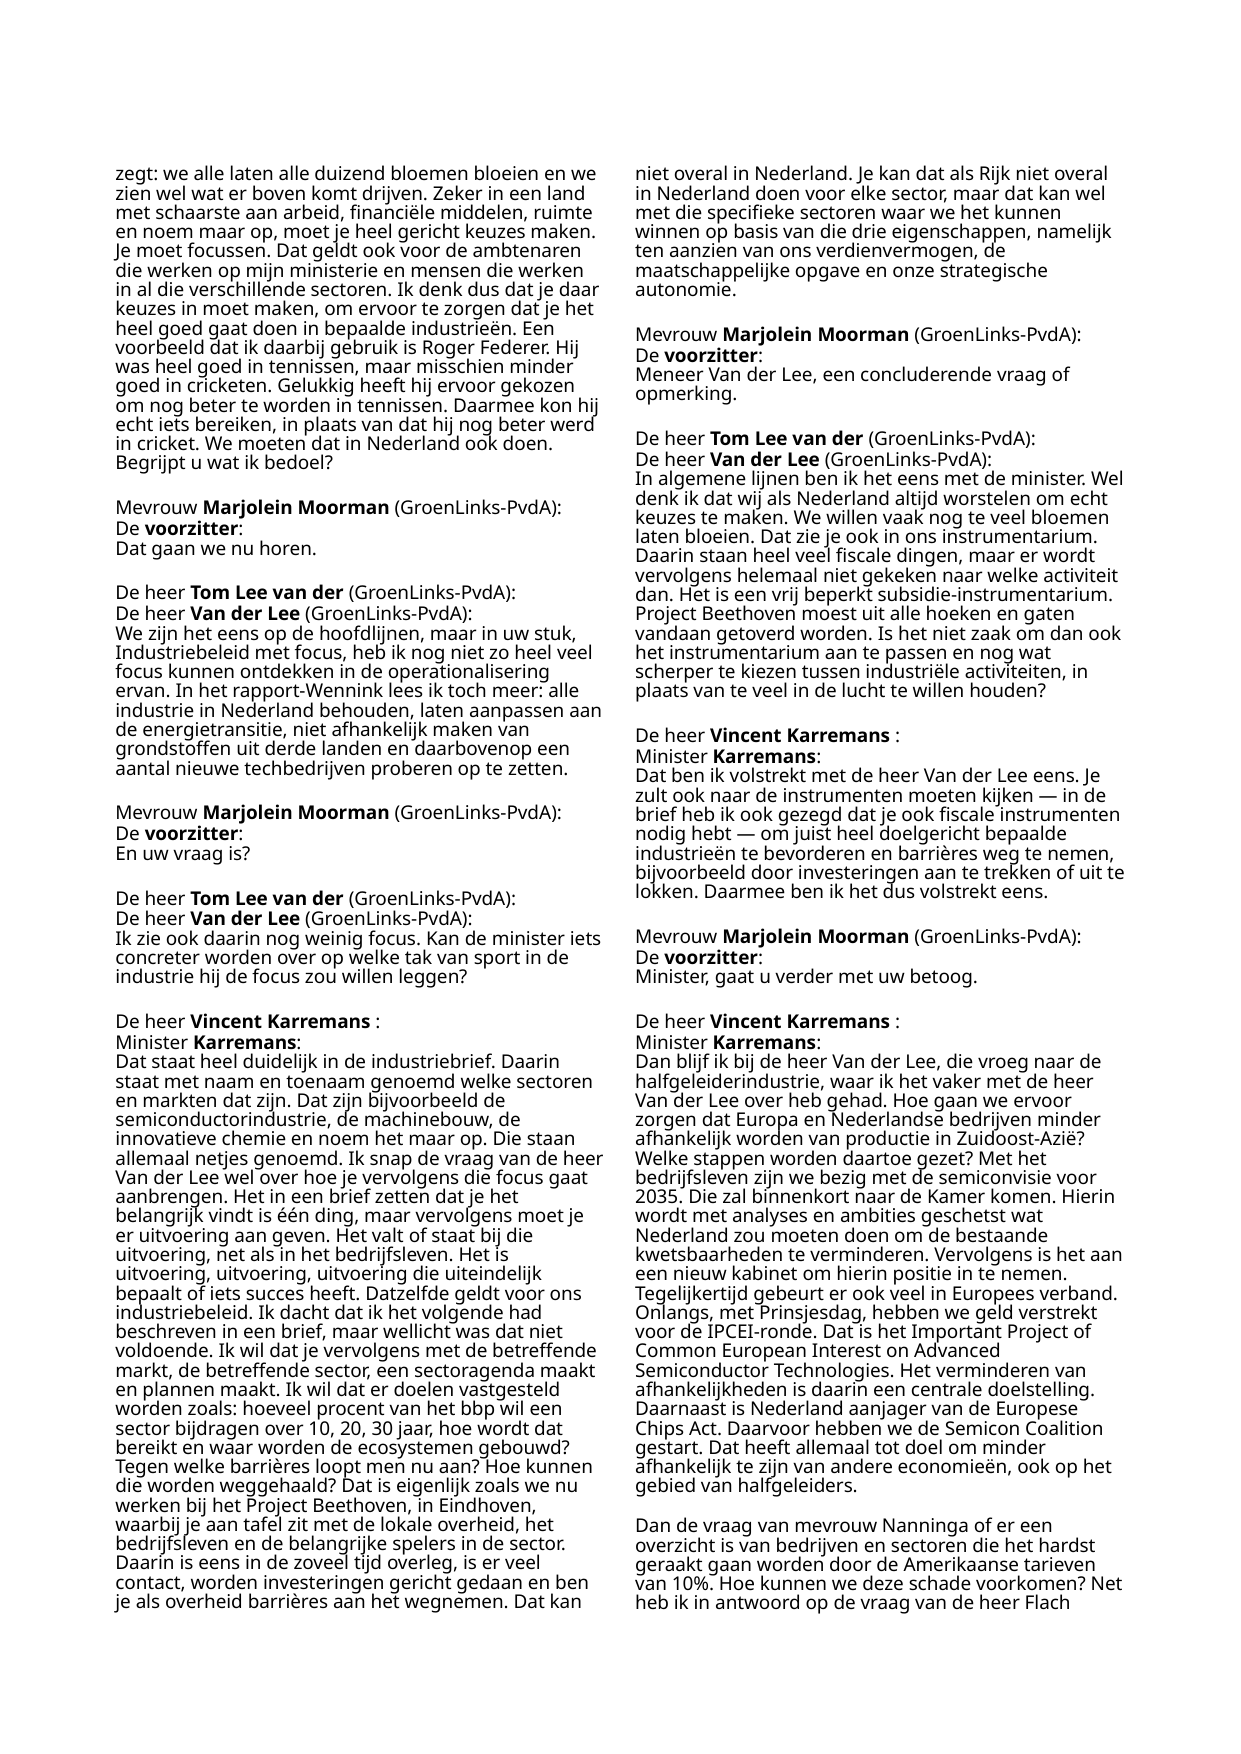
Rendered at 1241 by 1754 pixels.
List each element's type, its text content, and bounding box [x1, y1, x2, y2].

text Dan de vraag van mevrouw Nanninga of er een overzicht is van bedrijven en sectoren die het hardst geraakt gaan worden door de Amerikaanse tarieven van 10%. Hoe kunnen we deze schade voorkomen? Net heb ik in antwoord op de vraag van de heer Flach [635, 1517, 1125, 1614]
text De heer Vincent Karremans : [635, 1008, 1125, 1034]
text De voorzitter: [115, 520, 605, 539]
text Dan blijf ik bij de heer Van der Lee, die vroeg naar de halfgeleiderindustrie, waar ik het vaker met de heer Van der Lee over heb gehad. Hoe gaan we ervoor zorgen dat Europa en Nederlandse bedrijven minder afhankelijk worden van productie in Zuidoost-Azië? Welke stappen worden daartoe gezet? Met het bedrijfsleven zijn we bezig met de semiconvisie voor 2035. Die zal binnenkort naar de Kamer komen. Hierin wordt met analyses en ambities geschetst wat Nederland zou moeten doen om de bestaande kwetsbaarheden te verminderen. Vervolgens is het aan een nieuw kabinet om hierin positie in te nemen. Tegelijkertijd gebeurt er ook veel in Europees verband. Onlangs, met Prinsjesdag, hebben we geld verstrekt voor de IPCEI-ronde. Dat is het Important Project of Common European Interest on Advanced Semiconductor Technologies. Het verminderen van afhankelijkheden is daarin een centrale doelstelling. Daarnaast is Nederland aanjager van de Europese Chips Act. Daarvoor hebben we de Semicon Coalition gestart. Dat heeft allemaal tot doel om minder afhankelijk te zijn van andere economieën, ook op het gebied van halfgeleiders. [635, 1053, 1125, 1497]
text De heer Tom Lee van der (GroenLinks-PvdA): [115, 885, 605, 910]
text In algemene lijnen ben ik het eens met de minister. Wel denk ik dat wij als Nederland altijd worstelen om echt keuzes te maken. We willen vaak nog te veel bloemen laten bloeien. Dat zie je ook in ons instrumentarium. Daarin staan heel veel fiscale dingen, maar er wordt vervolgens helemaal niet gekeken naar welke activiteit dan. Het is een vrij beperkt subsidie-instrumentarium. Project Beethoven moest uit alle hoeken en gaten vandaan getoverd worden. Is het niet zaak om dan ook het instrumentarium aan te passen en nog wat scherper te kiezen tussen industriële activiteiten, in plaats van te veel in de lucht te willen houden? [635, 470, 1125, 702]
text De heer Van der Lee (GroenLinks-PvdA): [115, 910, 605, 930]
text Minister Karremans: [635, 1034, 1125, 1053]
text De heer Van der Lee (GroenLinks-PvdA): [635, 451, 1125, 470]
text Dat ben ik volstrekt met de heer Van der Lee eens. Je zult ook naar de instrumenten moeten kijken — in de brief heb ik ook gezegd dat je ook fiscale instrumenten nodig hebt — om juist heel doelgericht bepaalde industrieën te bevorderen en barrières weg te nemen, bijvoorbeeld door investeringen aan te trekken of uit te lokken. Daarmee ben ik het dus volstrekt eens. [635, 767, 1125, 902]
text De heer Tom Lee van der (GroenLinks-PvdA): [635, 425, 1125, 451]
text De heer Tom Lee van der (GroenLinks-PvdA): [115, 579, 605, 605]
text De heer Vincent Karremans : [635, 722, 1125, 748]
text De voorzitter: [115, 825, 605, 844]
text Dat gaan we nu horen. [115, 539, 605, 559]
text Meneer Van der Lee, een concluderende vraag of opmerking. [635, 366, 1125, 404]
text De voorzitter: [635, 347, 1125, 366]
text Mevrouw Marjolein Moorman (GroenLinks-PvdA): [115, 799, 605, 825]
text Minister Karremans: [635, 748, 1125, 767]
text Mevrouw Marjolein Moorman (GroenLinks-PvdA): [635, 923, 1125, 949]
text Mevrouw Marjolein Moorman (GroenLinks-PvdA): [635, 321, 1125, 347]
text De heer Vincent Karremans : [115, 1008, 605, 1034]
text Ik zie ook daarin nog weinig focus. Kan de minister iets concreter worden over op welke tak van sport in de industrie hij de focus zou willen leggen? [115, 930, 605, 987]
text Minister, gaat u verder met uw betoog. [635, 968, 1125, 987]
text zegt: we alle laten alle duizend bloemen bloeien en we zien wel wat er boven komt drijven. Zeker in een land met schaarste aan arbeid, financiële middelen, ruimte en noem maar op, moet je heel gericht keuzes maken. Je moet focussen. Dat geldt ook voor de ambtenaren die werken op mijn ministerie en mensen die werken in al die verschillende sectoren. Ik denk dus dat je daar keuzes in moet maken, om ervoor te zorgen dat je het heel goed gaat doen in bepaalde industrieën. Een voorbeeld dat ik daarbij gebruik is Roger Federer. Hij was heel goed in tennissen, maar misschien minder goed in cricketen. Gelukkig heeft hij ervoor gekozen om nog beter te worden in tennissen. Daarmee kon hij echt iets bereiken, in plaats van dat hij nog beter werd in cricket. We moeten dat in Nederland ook doen. Begrijpt u wat ik bedoel? [115, 165, 605, 474]
text Mevrouw Marjolein Moorman (GroenLinks-PvdA): [115, 494, 605, 520]
text niet overal in Nederland. Je kan dat als Rijk niet overal in Nederland doen voor elke sector, maar dat kan wel met die specifieke sectoren waar we het kunnen winnen op basis van die drie eigenschappen, namelijk ten aanzien van ons verdienvermogen, de maatschappelijke opgave en onze strategische autonomie. [635, 165, 1125, 300]
text En uw vraag is? [115, 844, 605, 864]
text Dat staat heel duidelijk in de industriebrief. Daarin staat met naam en toenaam genoemd welke sectoren en markten dat zijn. Dat zijn bijvoorbeeld de semiconductorindustrie, de machinebouw, de innovatieve chemie en noem het maar op. Die staan allemaal netjes genoemd. Ik snap de vraag van de heer Van der Lee wel over hoe je vervolgens die focus gaat aanbrengen. Het in een brief zetten dat je het belangrijk vindt is één ding, maar vervolgens moet je er uitvoering aan geven. Het valt of staat bij die uitvoering, net als in het bedrijfsleven. Het is uitvoering, uitvoering, uitvoering die uiteindelijk bepaalt of iets succes heeft. Datzelfde geldt voor ons industriebeleid. Ik dacht dat ik het volgende had beschreven in een brief, maar wellicht was dat niet voldoende. Ik wil dat je vervolgens met de betreffende markt, de betreffende sector, een sectoragenda maakt en plannen maakt. Ik wil dat er doelen vastgesteld worden zoals: hoeveel procent van het bbp wil een sector bijdragen over 10, 20, 30 jaar, hoe wordt dat bereikt en waar worden de ecosystemen gebouwd? Tegen welke barrières loopt men nu aan? Hoe kunnen die worden weggehaald? Dat is eigenlijk zoals we nu werken bij het Project Beethoven, in Eindhoven, waarbij je aan tafel zit met de lokale overheid, het bedrijfsleven en de belangrijke spelers in de sector. Daarin is eens in de zoveel tijd overleg, is er veel contact, worden investeringen gericht gedaan en ben je als overheid barrières aan het wegnemen. Dat kan [115, 1053, 605, 1612]
text De voorzitter: [635, 949, 1125, 968]
text De heer Van der Lee (GroenLinks-PvdA): [115, 605, 605, 624]
text We zijn het eens op de hoofdlijnen, maar in uw stuk, Industriebeleid met focus, heb ik nog niet zo heel veel focus kunnen ontdekken in de operationalisering ervan. In het rapport-Wennink lees ik toch meer: alle industrie in Nederland behouden, laten aanpassen aan de energietransitie, niet afhankelijk maken van grondstoffen uit derde landen en daarbovenop een aantal nieuwe techbedrijven proberen op te zetten. [115, 624, 605, 779]
text Minister Karremans: [115, 1034, 605, 1053]
